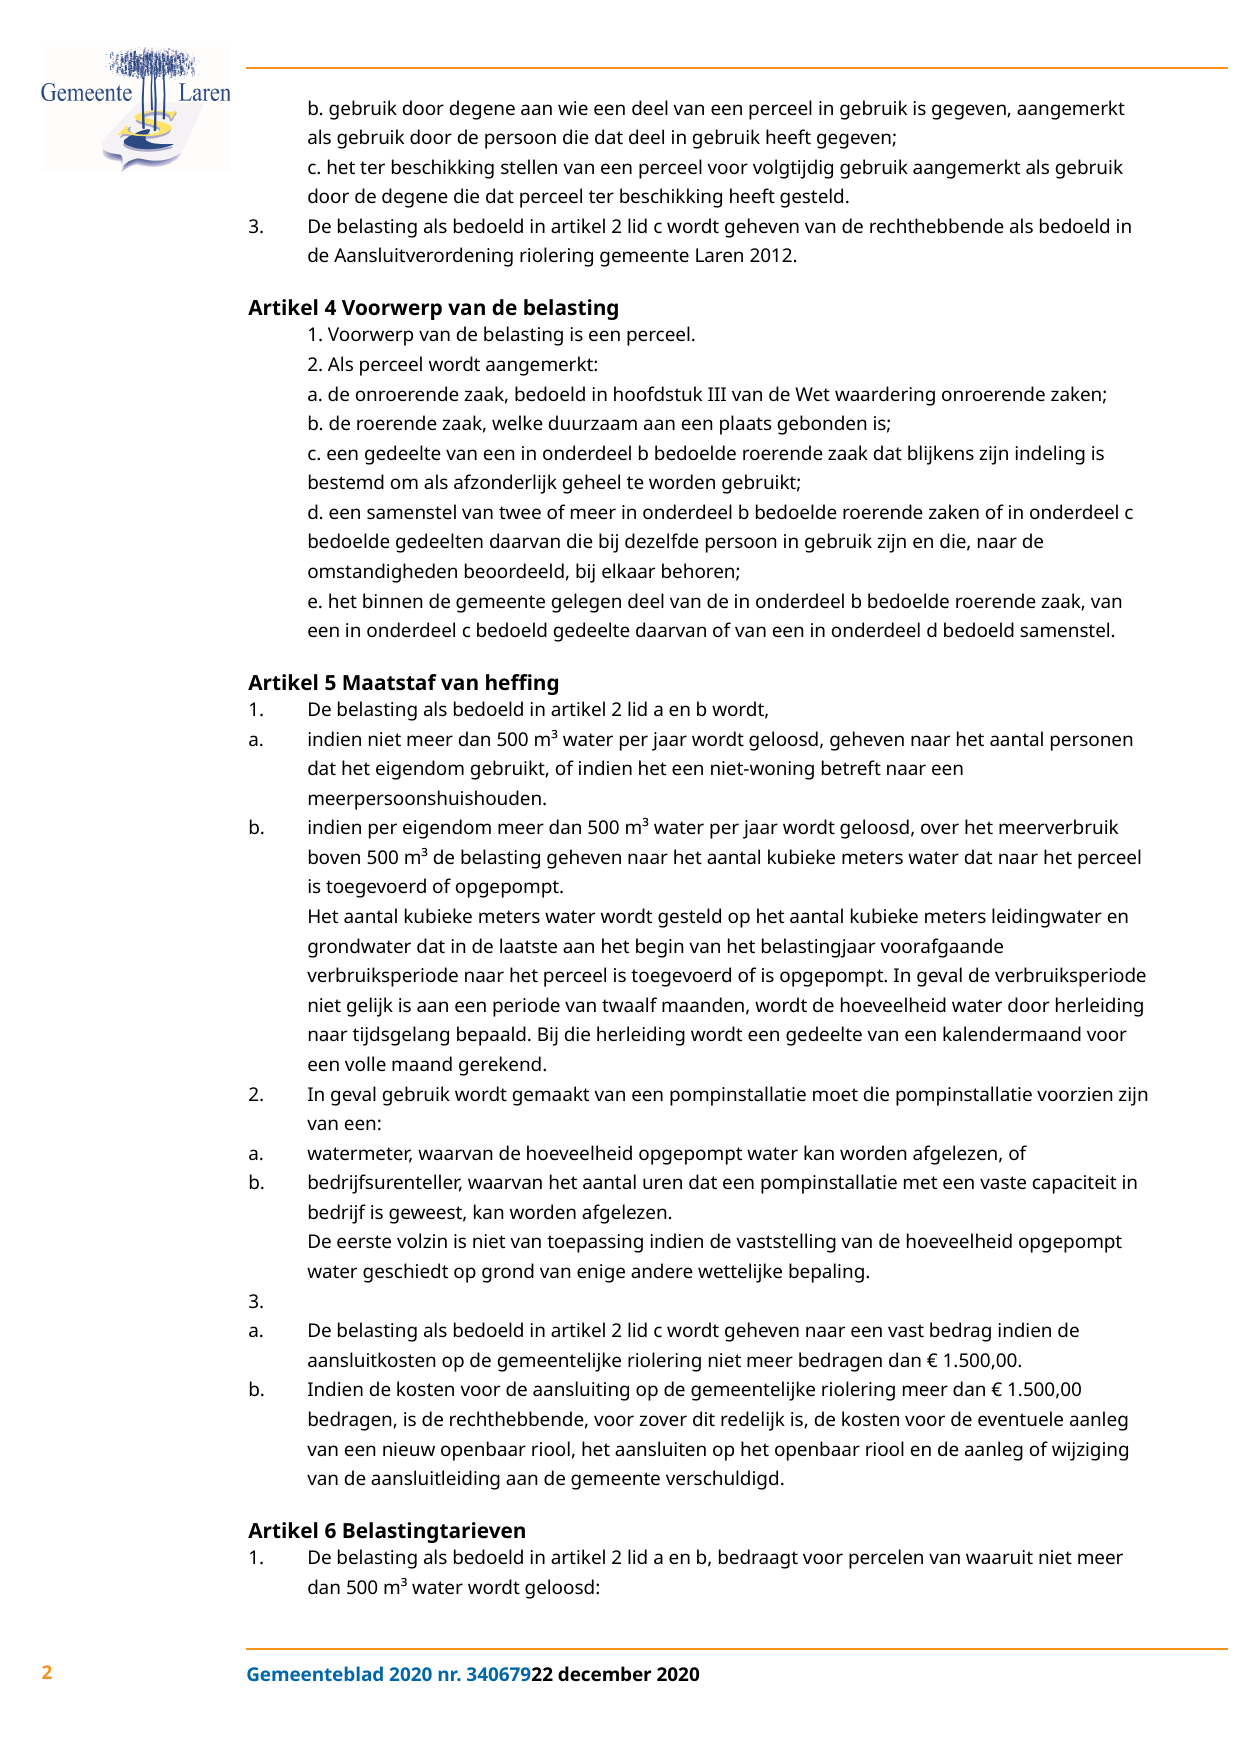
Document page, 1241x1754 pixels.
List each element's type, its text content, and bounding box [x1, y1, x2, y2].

text Artikel 4 Voorwerp van de belasting [248, 293, 1152, 322]
list 2. Als perceel wordt aangemerkt: [248, 351, 1152, 377]
list De eerste volzin is niet van toepassing indien de vaststelling van de hoeveelheid opgepompt water geschiedt op grond van enige andere wettelijke bepaling. [248, 1229, 1152, 1284]
list De belasting als bedoeld in artikel 2 lid a en b, bedraagt voor percelen van waaruit niet meer dan 500 m³ water wordt geloosd: [248, 1544, 1152, 1599]
list watermeter, waarvan de hoeveelheid opgepompt water kan worden afgelezen, of [248, 1140, 1152, 1166]
list a. de onroerende zaak, bedoeld in hoofdstuk III van de Wet waardering onroerende zaken; [248, 381, 1152, 406]
list indien niet meer dan 500 m³ water per jaar wordt geloosd, geheven naar het aantal personen dat het eigendom gebruikt, of indien het een niet-woning betreft naar een meerpersoonshuishouden. [248, 726, 1152, 811]
list In geval gebruik wordt gemaakt van een pompinstallatie moet die pompinstallatie voorzien zijn van een: [248, 1081, 1152, 1136]
list indien per eigendom meer dan 500 m³ water per jaar wordt geloosd, over het meerverbruik boven 500 m³ de belasting geheven naar het aantal kubieke meters water dat naar het perceel is toegevoerd of opgepompt. [248, 814, 1152, 899]
list c. een gedeelte van een in onderdeel b bedoelde roerende zaak dat blijkens zijn indeling is bestemd om als afzonderlijk geheel te worden gebruikt; [248, 440, 1152, 495]
list e. het binnen de gemeente gelegen deel van de in onderdeel b bedoelde roerende zaak, van een in onderdeel c bedoeld gedeelte daarvan of van een in onderdeel d bedoeld samenstel. [248, 588, 1152, 643]
list Indien de kosten voor de aansluiting op de gemeentelijke riolering meer dan € 1.500,00 bedragen, is de rechthebbende, voor zover dit redelijk is, de kosten voor de eventuele aanleg van een nieuw openbaar riool, het aansluiten op het openbaar riool en de aanleg of wijziging van de aansluitleiding aan de gemeente verschuldigd. [248, 1377, 1152, 1491]
list c. het ter beschikking stellen van een perceel voor volgtijdig gebruik aangemerkt als gebruik door de degene die dat perceel ter beschikking heeft gesteld. [248, 154, 1152, 209]
list 1. Voorwerp van de belasting is een perceel. [248, 322, 1152, 347]
list b. de roerende zaak, welke duurzaam aan een plaats gebonden is; [248, 410, 1152, 436]
list Het aantal kubieke meters water wordt gesteld op het aantal kubieke meters leidingwater en grondwater dat in de laatste aan het begin van het belastingjaar voorafgaande verbruiksperiode naar het perceel is toegevoerd of is opgepompt. In geval de verbruiksperiode niet gelijk is aan een periode van twaalf maanden, wordt de hoeveelheid water door herleiding naar tijdsgelang bepaald. Bij die herleiding wordt een gedeelte van een kalendermaand voor een volle maand gerekend. [248, 903, 1152, 1077]
picture [41, 47, 231, 172]
list b. gebruik door degene aan wie een deel van een perceel in gebruik is gegeven, aangemerkt als gebruik door de persoon die dat deel in gebruik heeft gegeven; [248, 95, 1152, 150]
list De belasting als bedoeld in artikel 2 lid c wordt geheven naar een vast bedrag indien de aansluitkosten op de gemeentelijke riolering niet meer bedragen dan € 1.500,00. [248, 1317, 1152, 1373]
list d. een samenstel van twee of meer in onderdeel b bedoelde roerende zaken of in onderdeel c bedoelde gedeelten daarvan die bij dezelfde persoon in gebruik zijn en die, naar de omstandigheden beoordeeld, bij elkaar behoren; [248, 499, 1152, 584]
list De belasting als bedoeld in artikel 2 lid a en b wordt, [248, 696, 1152, 722]
text Artikel 5 Maatstaf van heffing [248, 668, 1152, 696]
list bedrijfsurenteller, waarvan het aantal uren dat een pompinstallatie met een vaste capaciteit in bedrijf is geweest, kan worden afgelezen. [248, 1169, 1152, 1225]
list De belasting als bedoeld in artikel 2 lid c wordt geheven van de rechthebbende als bedoeld in de Aansluitverordening riolering gemeente Laren 2012. [248, 213, 1152, 268]
text Artikel 6 Belastingtarieven [248, 1516, 1152, 1544]
